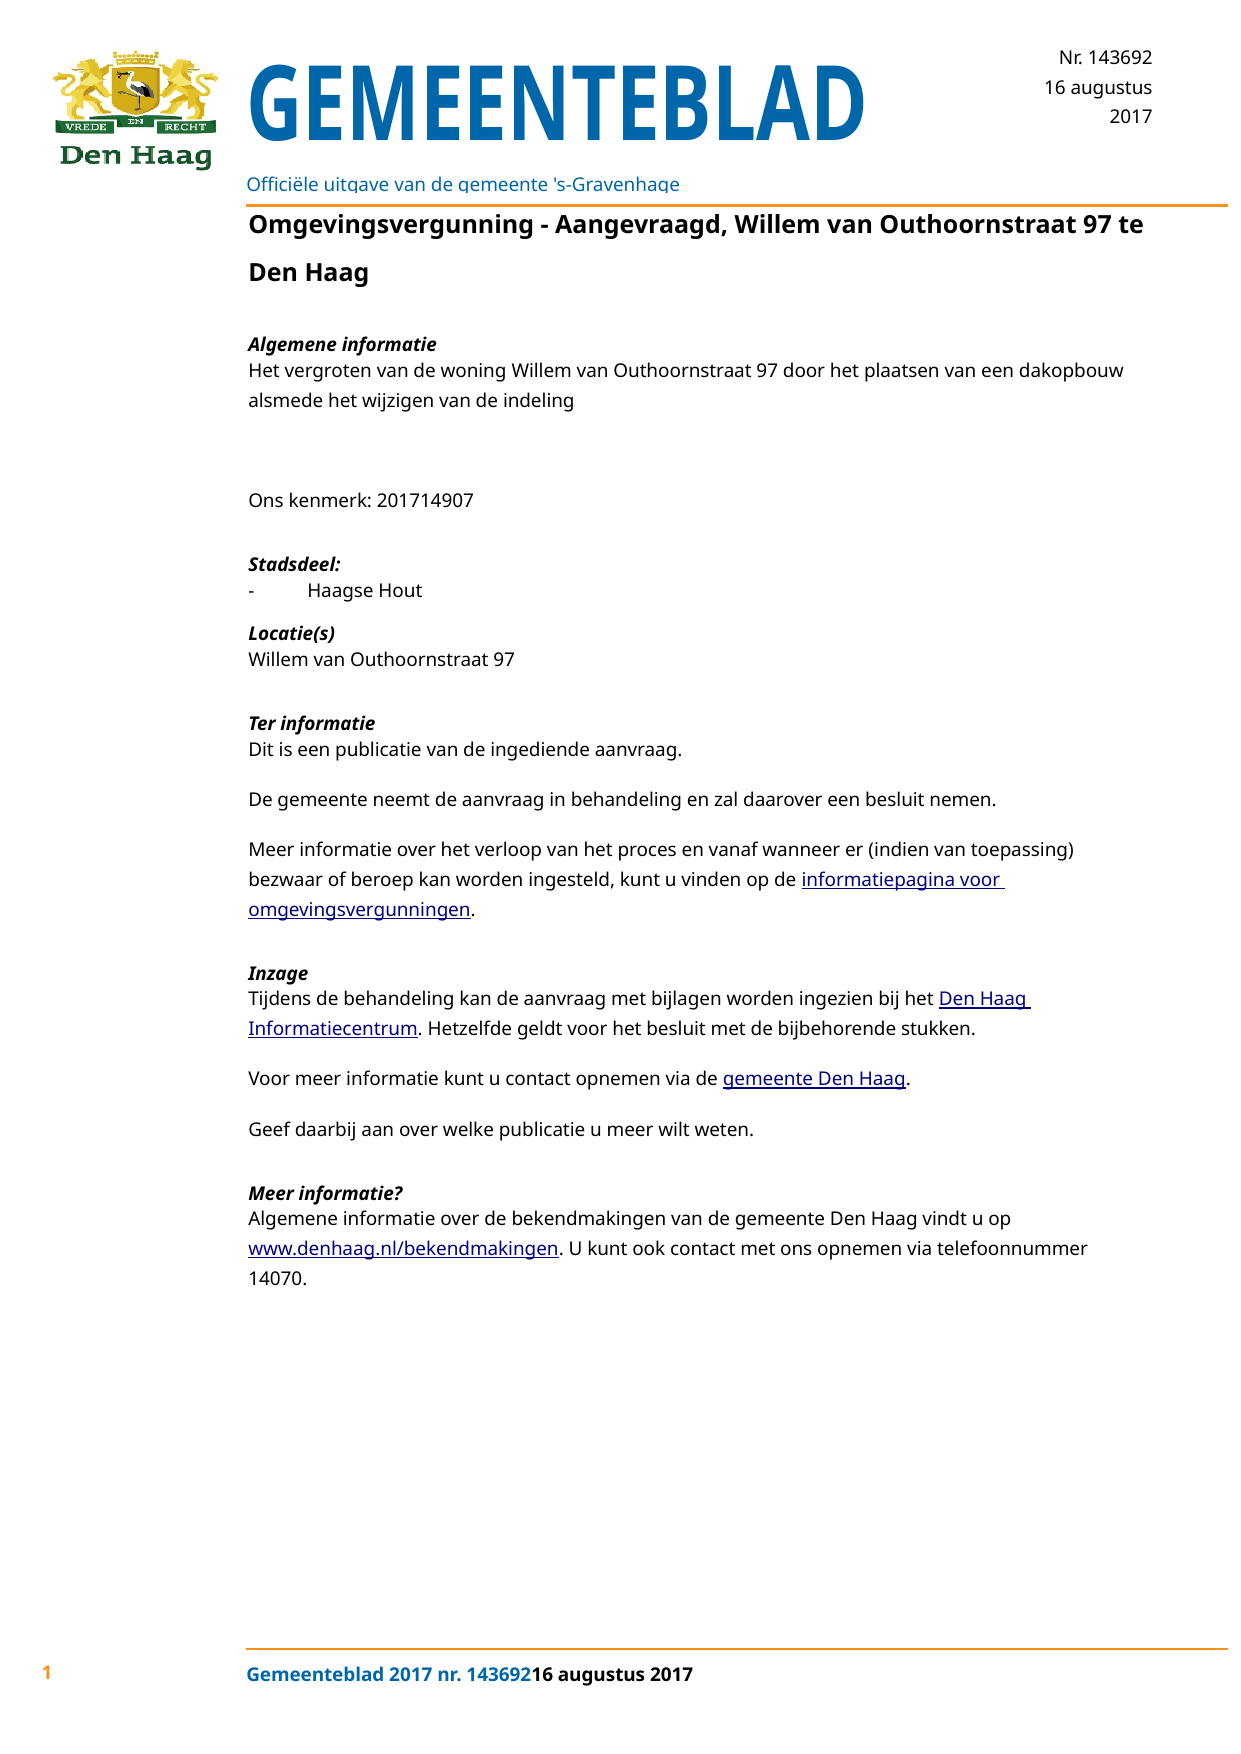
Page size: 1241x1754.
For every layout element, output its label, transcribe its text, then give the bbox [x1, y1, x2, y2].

list Haagse Hout [248, 577, 1152, 603]
text Meer informatie over het verloop van het proces en vanaf wanneer er (indien van toepassing) bezwaar of beroep kan worden ingesteld, kunt u vinden op de informatiepagina voor omgevingsvergunningen. [248, 837, 1152, 922]
text Locatie(s) [248, 620, 1152, 646]
text Voor meer informatie kunt u contact opnemen via de gemeente Den Haag. [248, 1066, 1152, 1091]
text Algemene informatie [248, 331, 1152, 357]
text Ter informatie [248, 710, 1152, 736]
text Omgevingsvergunning - Aangevraagd, Willem van Outhoornstraat 97 te Den Haag [248, 207, 1152, 288]
text De gemeente neemt de aanvraag in behandeling en zal daarover een besluit nemen. [248, 786, 1152, 812]
picture [41, 47, 231, 172]
text Algemene informatie over de bekendmakingen van de gemeente Den Haag vindt u op www.denhaag.nl/bekendmakingen. U kunt ook contact met ons opnemen via telefoonnummer 14070. [248, 1206, 1152, 1291]
text Geef daarbij aan over welke publicatie u meer wilt weten. [248, 1116, 1152, 1142]
text Het vergroten van de woning Willem van Outhoornstraat 97 door het plaatsen van een dakopbouw alsmede het wijzigen van de indeling [248, 357, 1152, 412]
text Stadsdeel: [248, 552, 1152, 577]
text Ons kenmerk: 201714907 [248, 488, 1152, 513]
text Dit is een publicatie van de ingediende aanvraag. [248, 736, 1152, 762]
text Inzage [248, 960, 1152, 986]
text Meer informatie? [248, 1180, 1152, 1206]
text Tijdens de behandeling kan de aanvraag met bijlagen worden ingezien bij het Den Haag Informatiecentrum. Hetzelfde geldt voor het besluit met de bijbehorende stukken. [248, 986, 1152, 1041]
text Willem van Outhoornstraat 97 [248, 646, 1152, 672]
